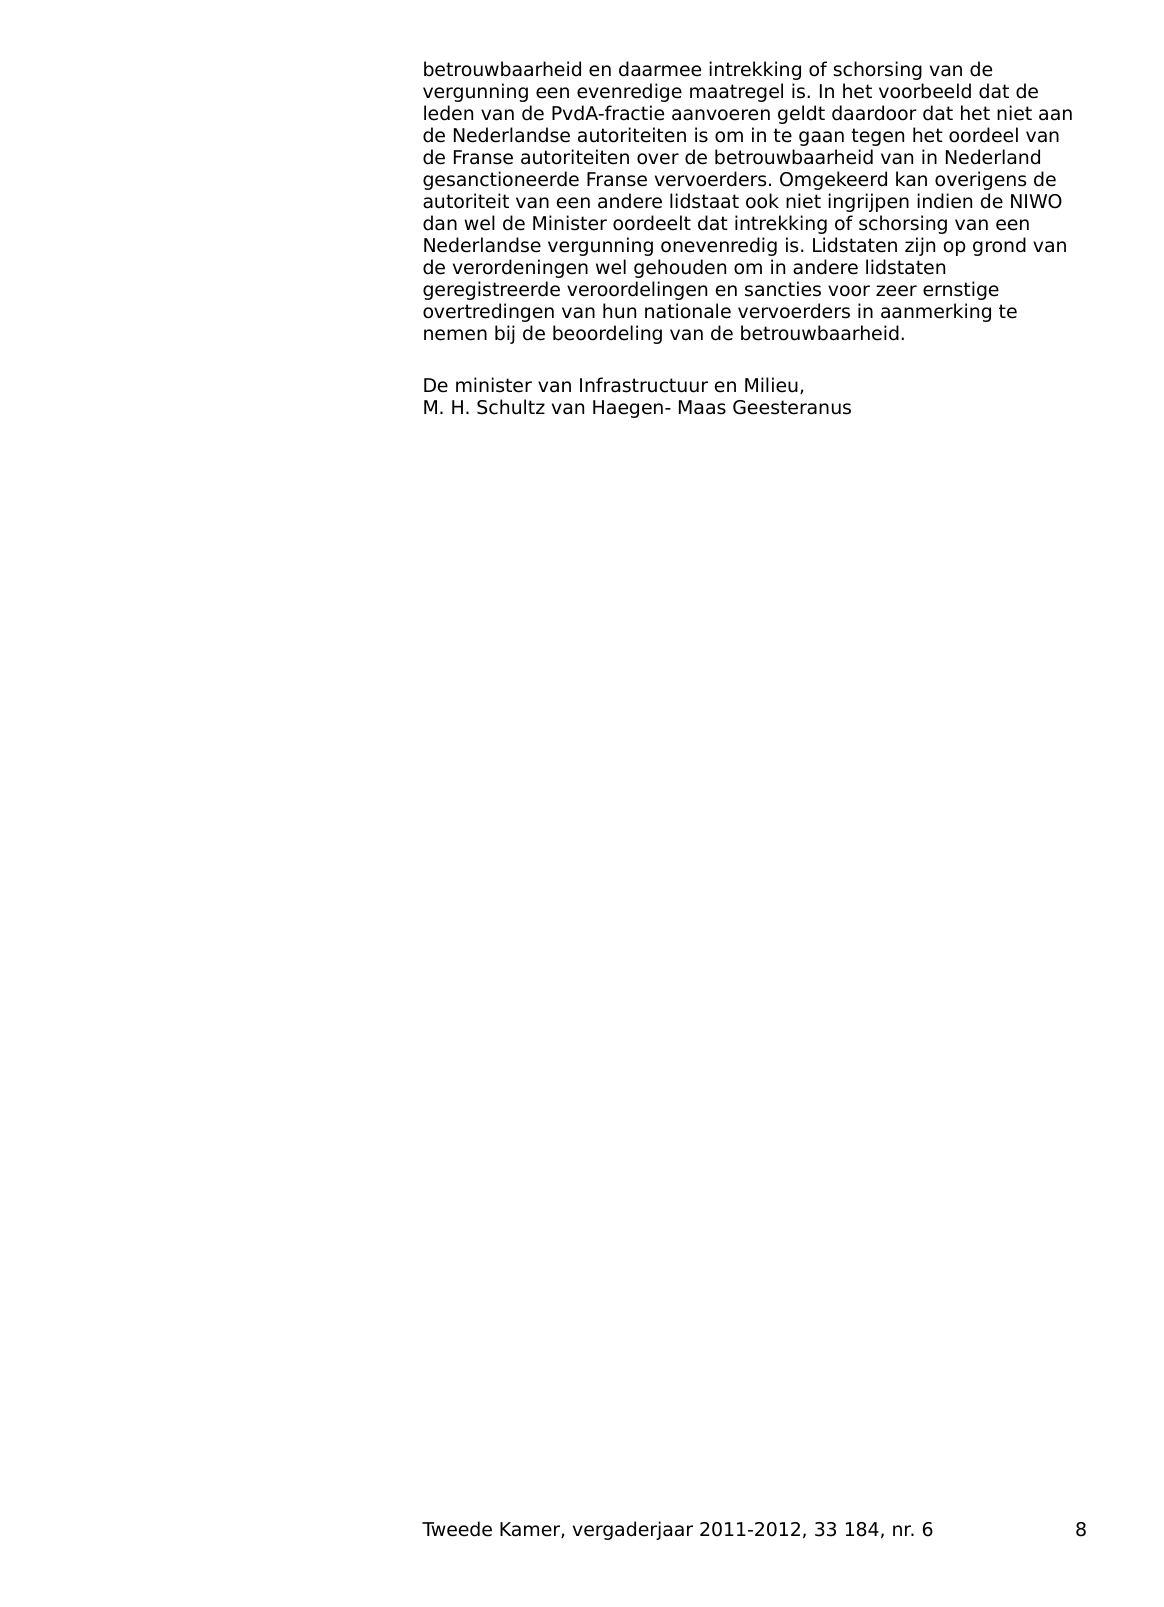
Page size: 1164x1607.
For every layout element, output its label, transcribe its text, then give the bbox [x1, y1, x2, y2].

text De minister van Infrastructuur en Milieu, M. H. Schultz van Haegen- Maas Geesteranus [422, 375, 1087, 419]
text betrouwbaarheid en daarmee intrekking of schorsing van de vergunning een evenredige maatregel is. In het voorbeeld dat de leden van de PvdA-fractie aanvoeren geldt daardoor dat het niet aan de Nederlandse autoriteiten is om in te gaan tegen het oordeel van de Franse autoriteiten over de betrouwbaarheid van in Nederland gesanctioneerde Franse vervoerders. Omgekeerd kan overigens de autoriteit van een andere lidstaat ook niet ingrijpen indien de NIWO dan wel de Minister oordeelt dat intrekking of schorsing van een Nederlandse vergunning onevenredig is. Lidstaten zijn op grond van de verordeningen wel gehouden om in andere lidstaten geregistreerde veroordelingen en sancties voor zeer ernstige overtredingen van hun nationale vervoerders in aanmerking te nemen bij de beoordeling van de betrouwbaarheid. [422, 59, 1087, 345]
